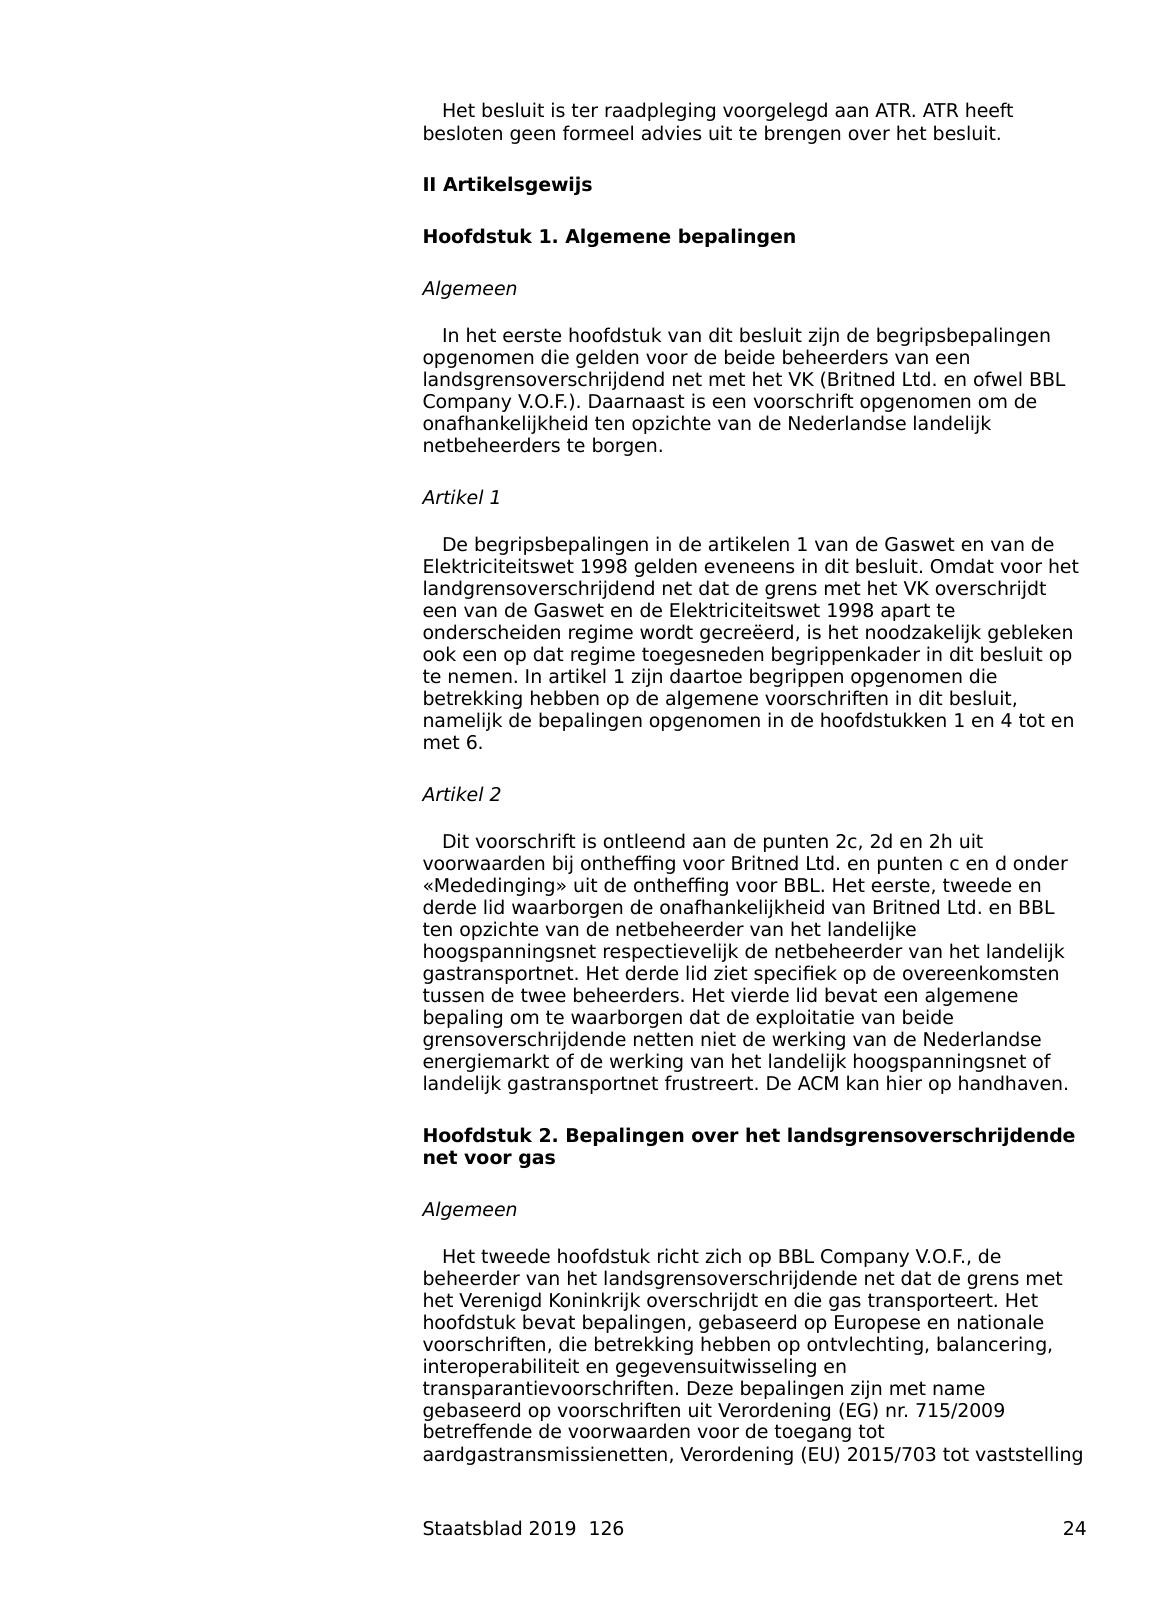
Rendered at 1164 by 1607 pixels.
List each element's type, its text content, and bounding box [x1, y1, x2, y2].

subtitle Artikel 2 [422, 784, 1087, 806]
text In het eerste hoofdstuk van dit besluit zijn de begripsbepalingen opgenomen die gelden voor de beide beheerders van een landsgrensoverschrijdend net met het VK (Britned Ltd. en ofwel BBL Company V.O.F.). Daarnaast is een voorschrift opgenomen om de onafhankelijkheid ten opzichte van de Nederlandse landelijk netbeheerders te borgen. [422, 325, 1087, 457]
subtitle Artikel 1 [422, 487, 1087, 509]
subtitle Algemeen [422, 278, 1087, 300]
text Dit voorschrift is ontleend aan de punten 2c, 2d en 2h uit voorwaarden bij ontheffing voor Britned Ltd. en punten c en d onder «Mededinging» uit de ontheffing voor BBL. Het eerste, tweede en derde lid waarborgen de onafhankelijkheid van Britned Ltd. en BBL ten opzichte van de netbeheerder van het landelijke hoogspanningsnet respectievelijk de netbeheerder van het landelijk gastransportnet. Het derde lid ziet specifiek op de overeenkomsten tussen de twee beheerders. Het vierde lid bevat een algemene bepaling om te waarborgen dat de exploitatie van beide grensoverschrijdende netten niet de werking van de Nederlandse energiemarkt of de werking van het landelijk hoogspanningsnet of landelijk gastransportnet frustreert. De ACM kan hier op handhaven. [422, 831, 1087, 1095]
subtitle Hoofdstuk 2. Bepalingen over het landsgrensoverschrijdende net voor gas [422, 1125, 1087, 1169]
subtitle Hoofdstuk 1. Algemene bepalingen [422, 226, 1087, 248]
subtitle Algemeen [422, 1199, 1087, 1221]
text De begripsbepalingen in de artikelen 1 van de Gaswet en van de Elektriciteitswet 1998 gelden eveneens in dit besluit. Omdat voor het landgrensoverschrijdend net dat de grens met het VK overschrijdt een van de Gaswet en de Elektriciteitswet 1998 apart te onderscheiden regime wordt gecreëerd, is het noodzakelijk gebleken ook een op dat regime toegesneden begrippenkader in dit besluit op te nemen. In artikel 1 zijn daartoe begrippen opgenomen die betrekking hebben op de algemene voorschriften in dit besluit, namelijk de bepalingen opgenomen in de hoofdstukken 1 en 4 tot en met 6. [422, 534, 1087, 754]
subtitle II Artikelsgewijs [422, 174, 1087, 196]
text Het tweede hoofdstuk richt zich op BBL Company V.O.F., de beheerder van het landsgrensoverschrijdende net dat de grens met het Verenigd Koninkrijk overschrijdt en die gas transporteert. Het hoofdstuk bevat bepalingen, gebaseerd op Europese en nationale voorschriften, die betrekking hebben op ontvlechting, balancering, interoperabiliteit en gegevensuitwisseling en transparantievoorschriften. Deze bepalingen zijn met name gebaseerd op voorschriften uit Verordening (EG) nr. 715/2009 betreffende de voorwaarden voor de toegang tot aardgastransmissienetten, Verordening (EU) 2015/703 tot vaststelling [422, 1246, 1087, 1465]
text Het besluit is ter raadpleging voorgelegd aan ATR. ATR heeft besloten geen formeel advies uit te brengen over het besluit. [422, 100, 1087, 144]
